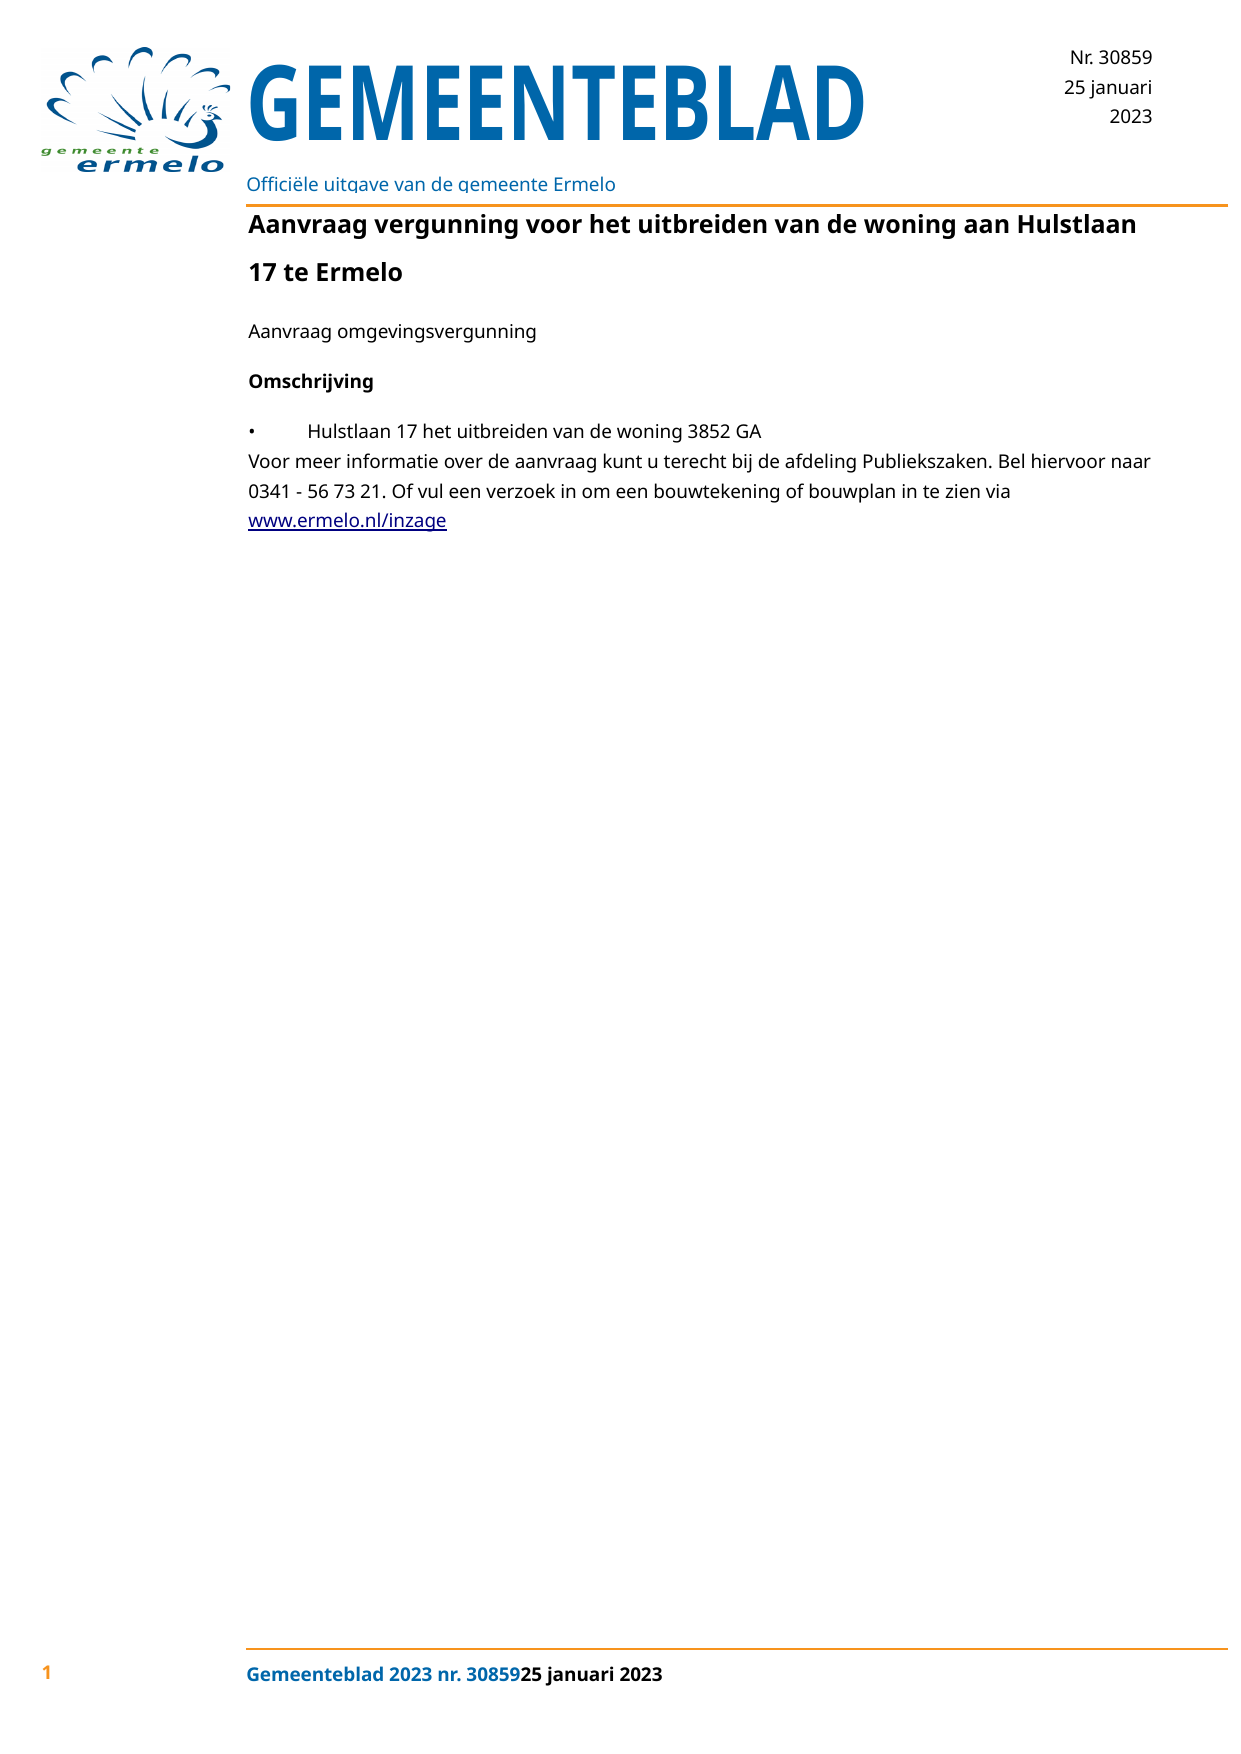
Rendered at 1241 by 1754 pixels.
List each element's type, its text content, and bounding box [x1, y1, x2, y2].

text Voor meer informatie over de aanvraag kunt u terecht bij de afdeling Publiekszaken. Bel hiervoor naar 0341 - 56 73 21. Of vul een verzoek in om een bouwtekening of bouwplan in te zien via www.ermelo.nl/inzage [248, 448, 1152, 533]
text Aanvraag omgevingsvergunning [248, 318, 1152, 344]
text Omschrijving [248, 368, 1152, 394]
picture [41, 47, 231, 172]
list Hulstlaan 17 het uitbreiden van de woning 3852 GA [248, 419, 1152, 444]
text Aanvraag vergunning voor het uitbreiden van de woning aan Hulstlaan 17 te Ermelo [248, 207, 1152, 288]
